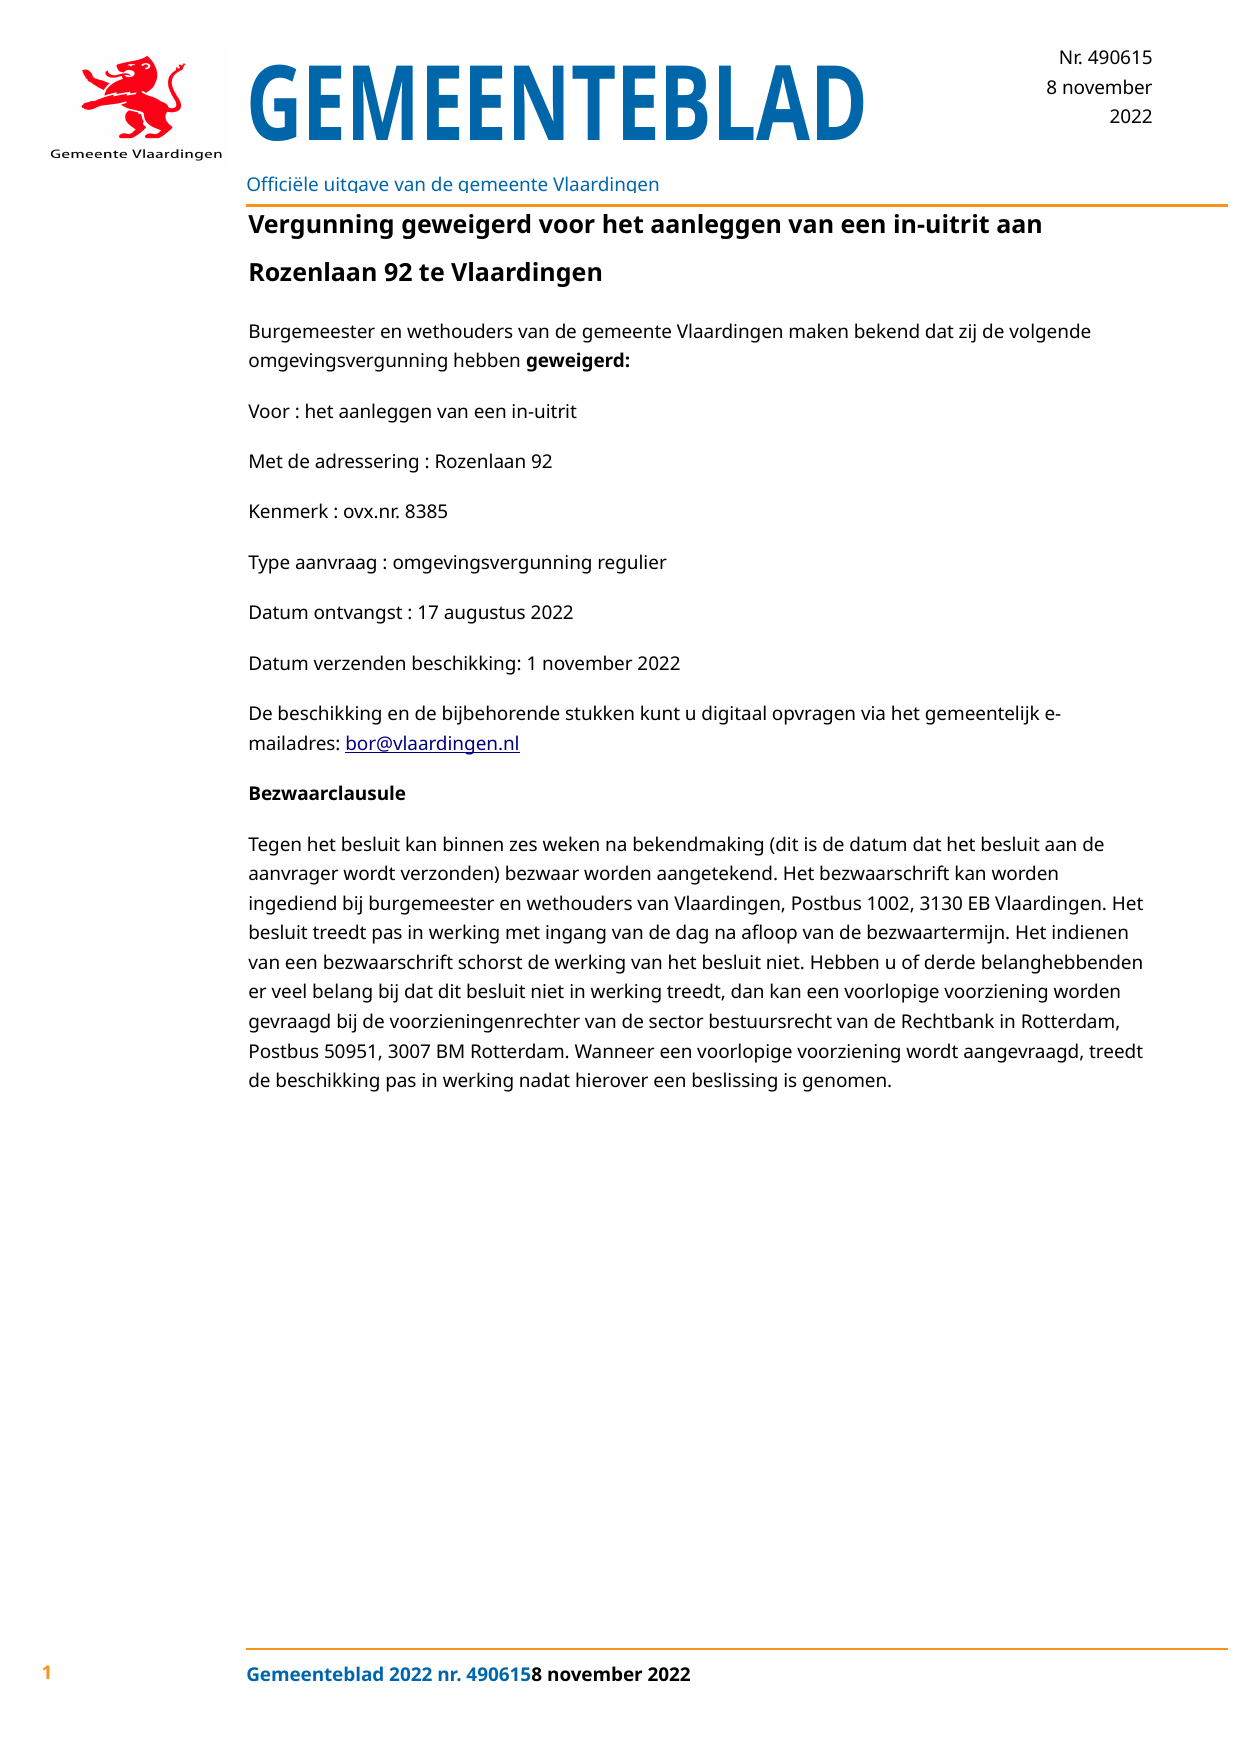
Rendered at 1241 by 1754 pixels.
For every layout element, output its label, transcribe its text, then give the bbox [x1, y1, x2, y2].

text De beschikking en de bijbehorende stukken kunt u digitaal opvragen via het gemeentelijk e-mailadres: bor@vlaardingen.nl [248, 700, 1152, 756]
text Voor : het aanleggen van een in-uitrit [248, 398, 1152, 424]
text Datum verzenden beschikking: 1 november 2022 [248, 650, 1152, 676]
picture [41, 47, 231, 172]
text Type aanvraag : omgevingsvergunning regulier [248, 549, 1152, 575]
text Datum ontvangst : 17 augustus 2022 [248, 599, 1152, 625]
text Bezwaarclausule [248, 780, 1152, 806]
text Met de adressering : Rozenlaan 92 [248, 448, 1152, 474]
text Tegen het besluit kan binnen zes weken na bekendmaking (dit is de datum dat het besluit aan de aanvrager wordt verzonden) bezwaar worden aangetekend. Het bezwaarschrift kan worden ingediend bij burgemeester en wethouders van Vlaardingen, Postbus 1002, 3130 EB Vlaardingen. Het besluit treedt pas in werking met ingang van de dag na afloop van de bezwaartermijn. Het indienen van een bezwaarschrift schorst de werking van het besluit niet. Hebben u of derde belanghebbenden er veel belang bij dat dit besluit niet in werking treedt, dan kan een voorlopige voorziening worden gevraagd bij de voorzieningenrechter van de sector bestuursrecht van de Rechtbank in Rotterdam, Postbus 50951, 3007 BM Rotterdam. Wanneer een voorlopige voorziening wordt aangevraagd, treedt de beschikking pas in werking nadat hierover een beslissing is genomen. [248, 831, 1152, 1093]
text Burgemeester en wethouders van de gemeente Vlaardingen maken bekend dat zij de volgende omgevingsvergunning hebben geweigerd: [248, 318, 1152, 373]
text Kenmerk : ovx.nr. 8385 [248, 499, 1152, 524]
text Vergunning geweigerd voor het aanleggen van een in-uitrit aan Rozenlaan 92 te Vlaardingen [248, 207, 1152, 288]
